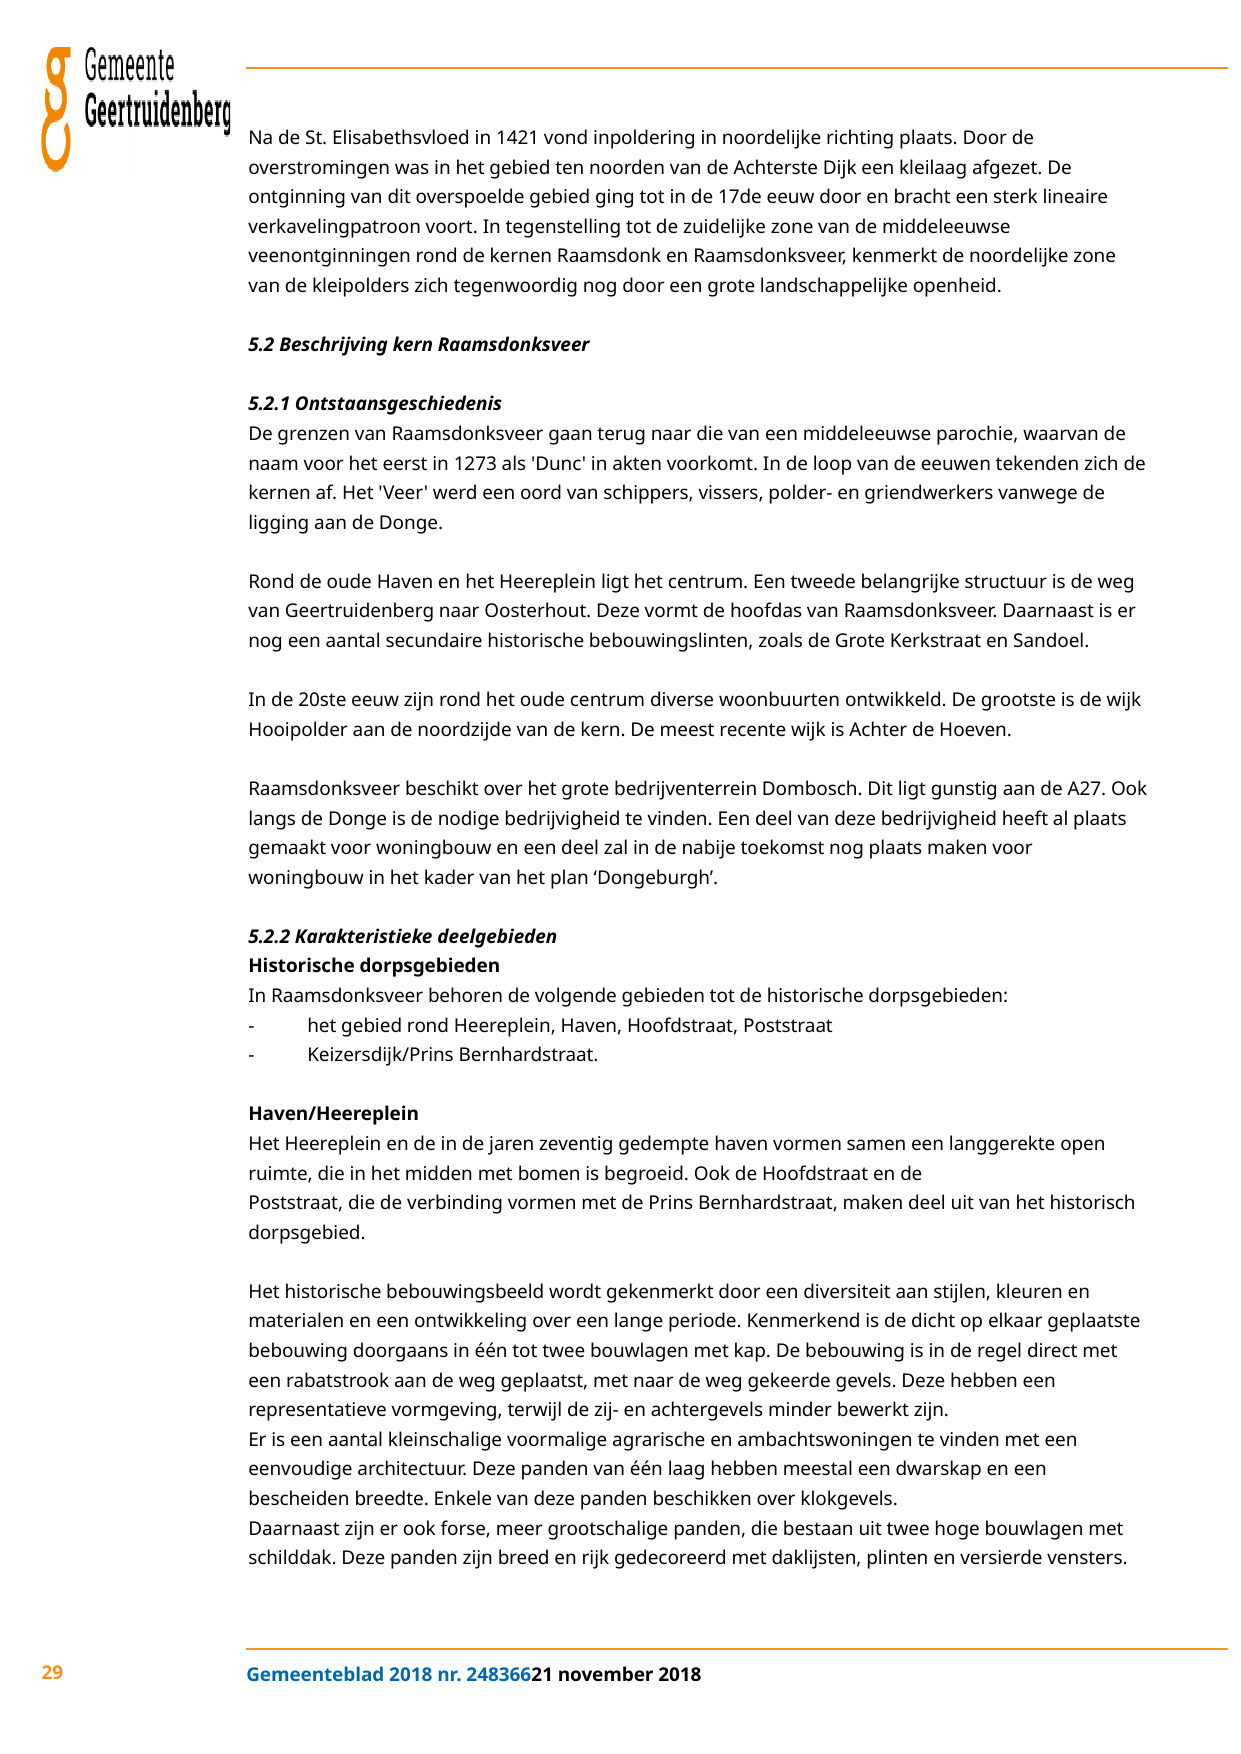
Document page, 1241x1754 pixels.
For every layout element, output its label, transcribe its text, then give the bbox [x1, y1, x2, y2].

text In Raamsdonksveer behoren de volgende gebieden tot de historische dorpsgebieden: [248, 982, 1152, 1008]
text Rond de oude Haven en het Heereplein ligt het centrum. Een tweede belangrijke structuur is de weg van Geertruidenberg naar Oosterhout. Deze vormt de hoofdas van Raamsdonksveer. Daarnaast is er nog een aantal secundaire historische bebouwingslinten, zoals de Grote Kerkstraat en Sandoel. [248, 568, 1152, 653]
text Er is een aantal kleinschalige voormalige agrarische en ambachtswoningen te vinden met een eenvoudige architectuur. Deze panden van één laag hebben meestal een dwarskap en een bescheiden breedte. Enkele van deze panden beschikken over klokgevels. [248, 1426, 1152, 1511]
text Het Heereplein en de in de jaren zeventig gedempte haven vormen samen een langgerekte open ruimte, die in het midden met bomen is begroeid. Ook de Hoofdstraat en de [248, 1130, 1152, 1186]
list het gebied rond Heereplein, Haven, Hoofdstraat, Poststraat [248, 1012, 1152, 1038]
text 5.2.2 Karakteristieke deelgebieden [248, 923, 1152, 949]
text Het historische bebouwingsbeeld wordt gekenmerkt door een diversiteit aan stijlen, kleuren en materialen en een ontwikkeling over een lange periode. Kenmerkend is de dicht op elkaar geplaatste bebouwing doorgaans in één tot twee bouwlagen met kap. De bebouwing is in de regel direct met een rabatstrook aan de weg geplaatst, met naar de weg gekeerde gevels. Deze hebben een representatieve vormgeving, terwijl de zij- en achtergevels minder bewerkt zijn. [248, 1278, 1152, 1422]
text In de 20ste eeuw zijn rond het oude centrum diverse woonbuurten ontwikkeld. De grootste is de wijk Hooipolder aan de noordzijde van de kern. De meest recente wijk is Achter de Hoeven. [248, 686, 1152, 742]
text 5.2.1 Ontstaansgeschiedenis [248, 391, 1152, 416]
text Raamsdonksveer beschikt over het grote bedrijventerrein Dombosch. Dit ligt gunstig aan de A27. Ook langs de Donge is de nodige bedrijvigheid te vinden. Een deel van deze bedrijvigheid heeft al plaats gemaakt voor woningbouw en een deel zal in de nabije toekomst nog plaats maken voor woningbouw in het kader van het plan ‘Dongeburgh’. [248, 775, 1152, 890]
list Keizersdijk/Prins Bernhardstraat. [248, 1041, 1152, 1067]
text Daarnaast zijn er ook forse, meer grootschalige panden, die bestaan uit twee hoge bouwlagen met schilddak. Deze panden zijn breed en rijk gedecoreerd met daklijsten, plinten en versierde vensters. [248, 1515, 1152, 1570]
text Historische dorpsgebieden [248, 953, 1152, 978]
text 5.2 Beschrijving kern Raamsdonksveer [248, 331, 1152, 357]
text De grenzen van Raamsdonksveer gaan terug naar die van een middeleeuwse parochie, waarvan de naam voor het eerst in 1273 als 'Dunc' in akten voorkomt. In de loop van de eeuwen tekenden zich de kernen af. Het 'Veer' werd een oord van schippers, vissers, polder- en griendwerkers vanwege de ligging aan de Donge. [248, 420, 1152, 535]
text Na de St. Elisabethsvloed in 1421 vond inpoldering in noordelijke richting plaats. Door de overstromingen was in het gebied ten noorden van de Achterste Dijk een kleilaag afgezet. De ontginning van dit overspoelde gebied ging tot in de 17de eeuw door en bracht een sterk lineaire verkavelingpatroon voort. In tegenstelling tot de zuidelijke zone van de middeleeuwse veenontginningen rond de kernen Raamsdonk en Raamsdonksveer, kenmerkt de noordelijke zone van de kleipolders zich tegenwoordig nog door een grote landschappelijke openheid. [248, 124, 1152, 298]
text Poststraat, die de verbinding vormen met de Prins Bernhardstraat, maken deel uit van het historisch dorpsgebied. [248, 1189, 1152, 1245]
picture [41, 47, 231, 172]
text Haven/Heereplein [248, 1101, 1152, 1126]
